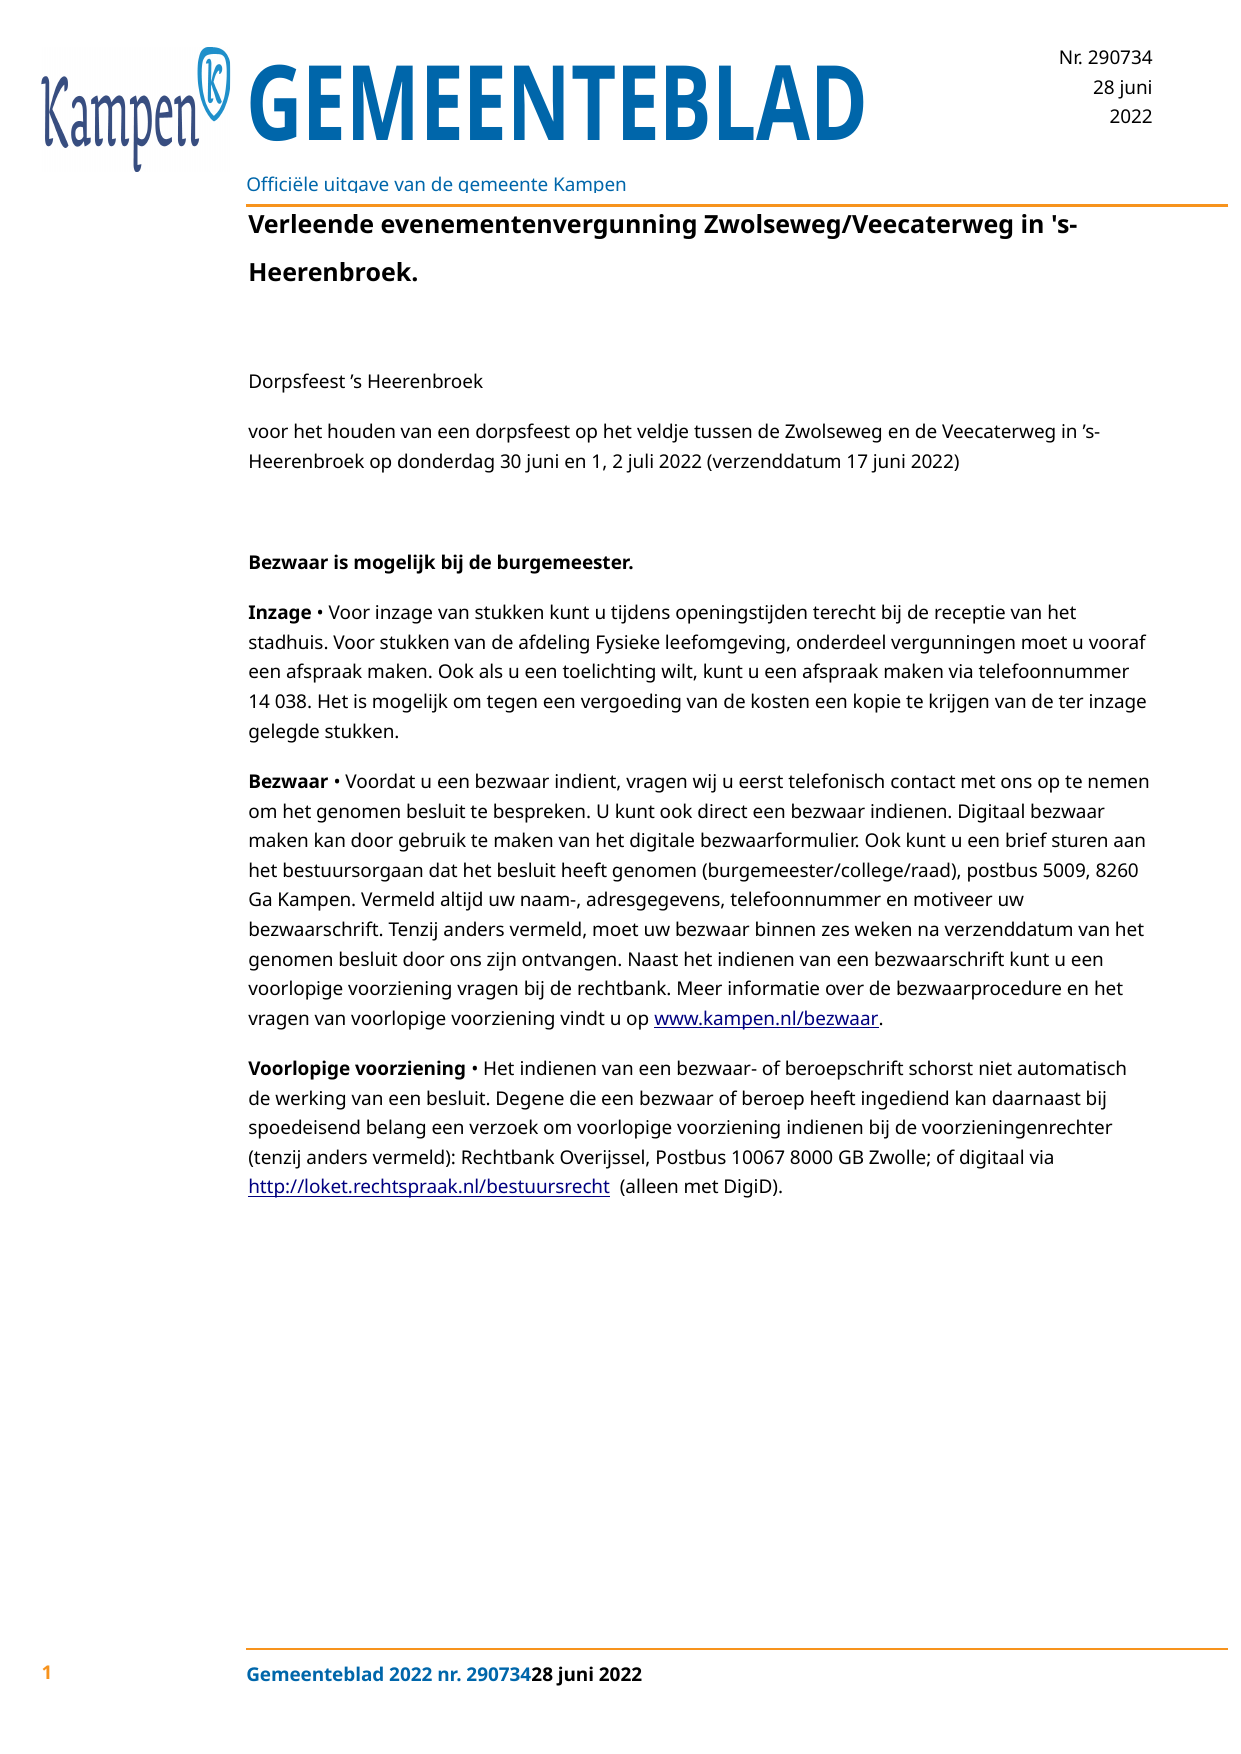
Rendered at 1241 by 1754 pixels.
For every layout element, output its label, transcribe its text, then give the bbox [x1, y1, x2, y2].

text Inzage • Voor inzage van stukken kunt u tijdens openingstijden terecht bij de receptie van het stadhuis. Voor stukken van de afdeling Fysieke leefomgeving, onderdeel vergunningen moet u vooraf een afspraak maken. Ook als u een toelichting wilt, kunt u een afspraak maken via telefoonnummer 14 038. Het is mogelijk om tegen een vergoeding van de kosten een kopie te krijgen van de ter inzage gelegde stukken. [248, 599, 1152, 744]
text Voorlopige voorziening • Het indienen van een bezwaar- of beroepschrift schorst niet automatisch de werking van een besluit. Degene die een bezwaar of beroep heeft ingediend kan daarnaast bij spoedeisend belang een verzoek om voorlopige voorziening indienen bij de voorzieningenrechter (tenzij anders vermeld): Rechtbank Overijssel, Postbus 10067 8000 GB Zwolle; of digitaal via http://loket.rechtspraak.nl/bestuursrecht (alleen met DigiD). [248, 1055, 1152, 1199]
text Bezwaar • Voordat u een bezwaar indient, vragen wij u eerst telefonisch contact met ons op te nemen om het genomen besluit te bespreken. U kunt ook direct een bezwaar indienen. Digitaal bezwaar maken kan door gebruik te maken van het digitale bezwaarformulier. Ook kunt u een brief sturen aan het bestuursorgaan dat het besluit heeft genomen (burgemeester/college/raad), postbus 5009, 8260 Ga Kampen. Vermeld altijd uw naam-, adresgegevens, telefoonnummer en motiveer uw bezwaarschrift. Tenzij anders vermeld, moet uw bezwaar binnen zes weken na verzenddatum van het genomen besluit door ons zijn ontvangen. Naast het indienen van een bezwaarschrift kunt u een voorlopige voorziening vragen bij de rechtbank. Meer informatie over de bezwaarprocedure en het vragen van voorlopige voorziening vindt u op www.kampen.nl/bezwaar. [248, 768, 1152, 1031]
text Dorpsfeest ’s Heerenbroek [248, 368, 1152, 394]
picture [41, 47, 231, 172]
text Bezwaar is mogelijk bij de burgemeester. [248, 549, 1152, 575]
text voor het houden van een dorpsfeest op het veldje tussen de Zwolseweg en de Veecaterweg in ’s-Heerenbroek op donderdag 30 juni en 1, 2 juli 2022 (verzenddatum 17 juni 2022) [248, 419, 1152, 474]
text Verleende evenementenvergunning Zwolseweg/Veecaterweg in 's-Heerenbroek. [248, 207, 1152, 288]
